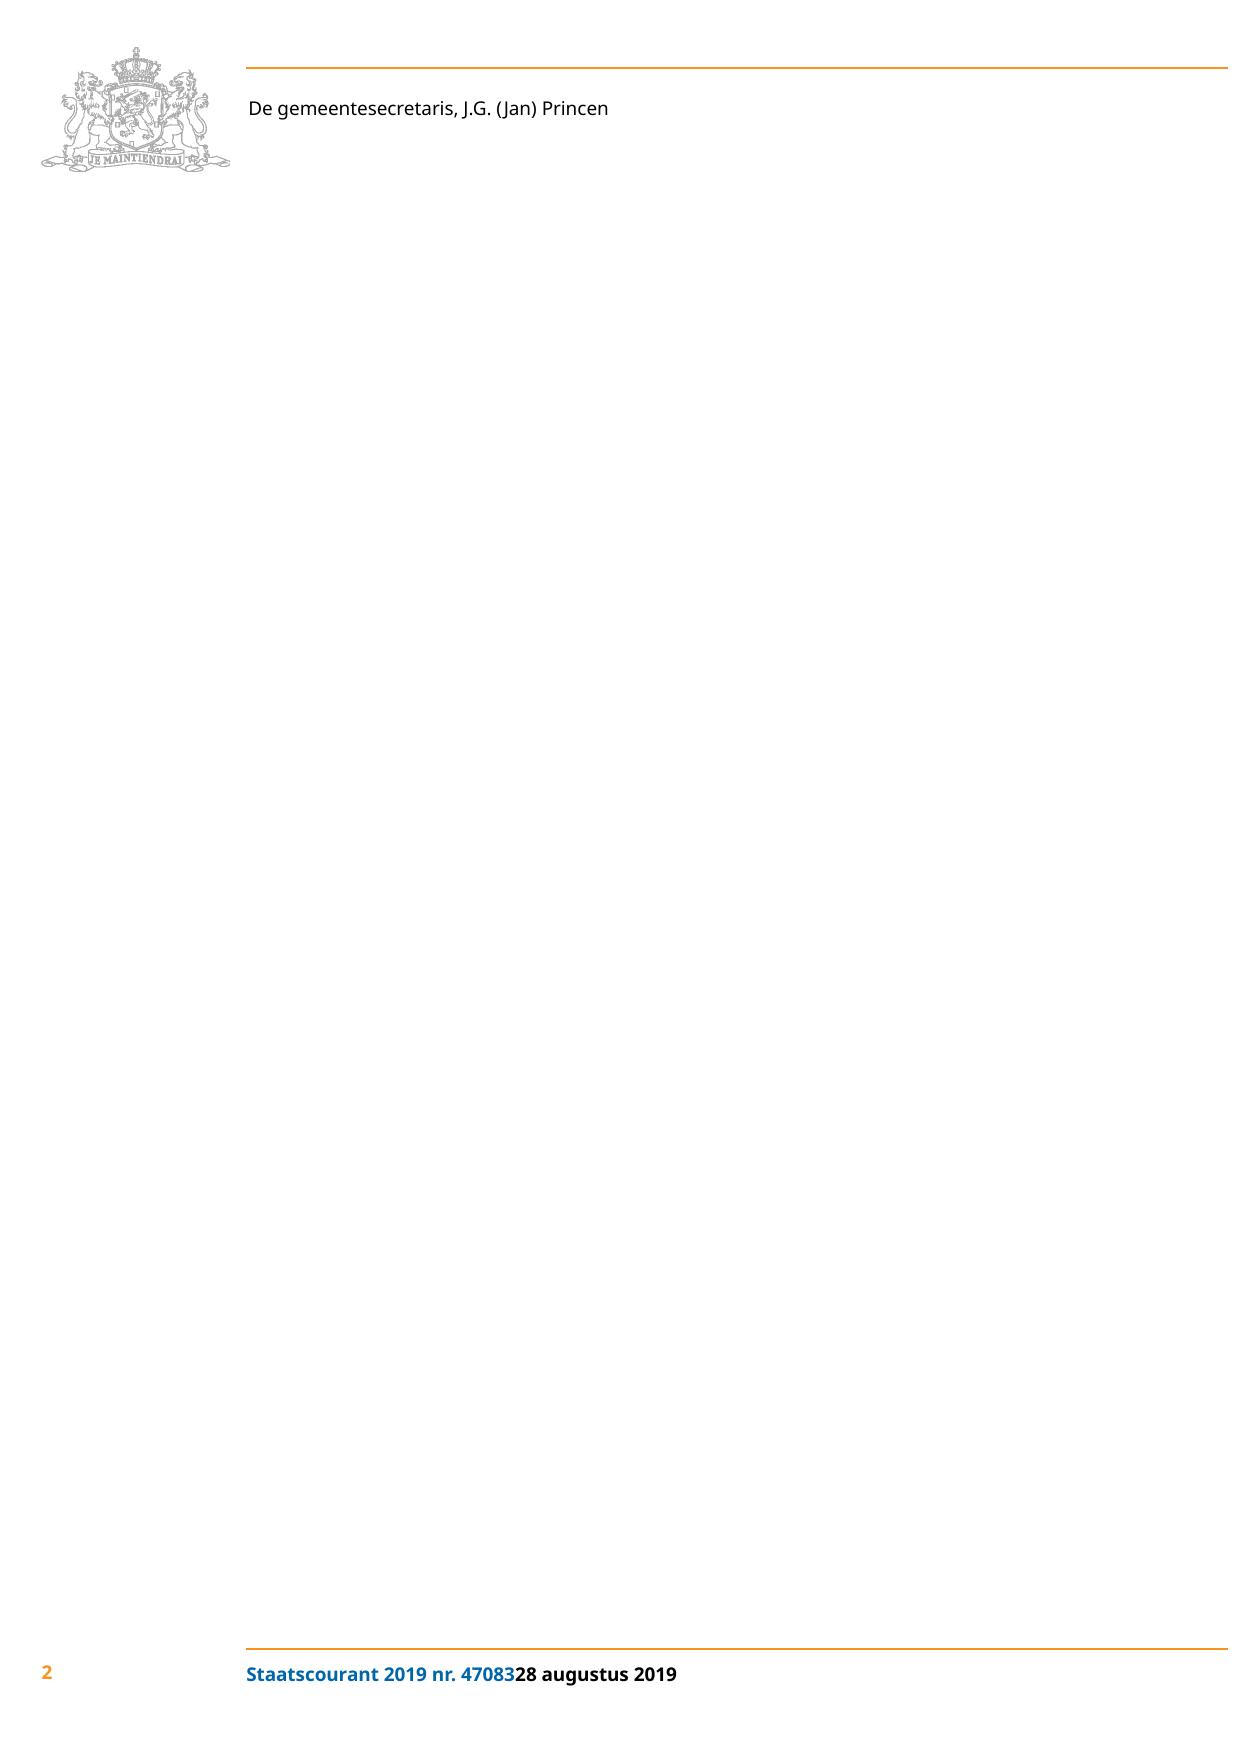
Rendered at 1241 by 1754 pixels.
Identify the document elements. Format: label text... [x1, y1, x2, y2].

text De gemeentesecretaris, J.G. (Jan) Princen [248, 95, 1152, 121]
picture [41, 47, 231, 172]
